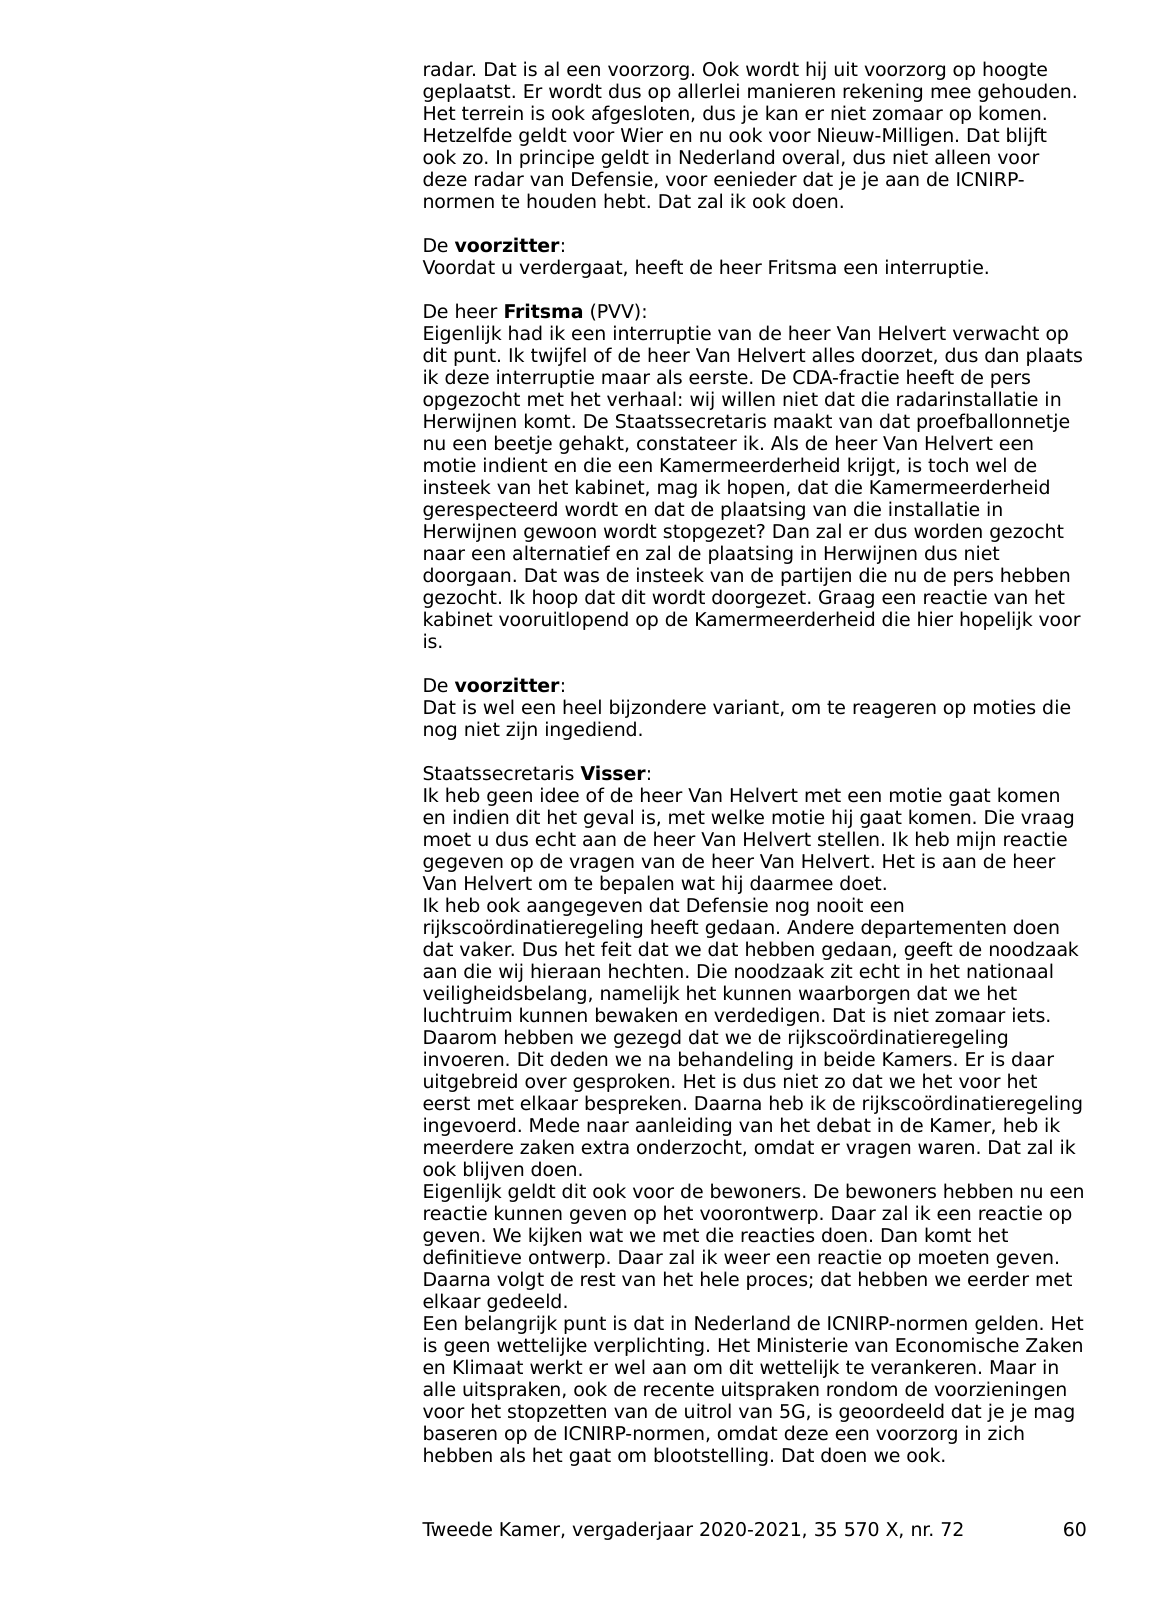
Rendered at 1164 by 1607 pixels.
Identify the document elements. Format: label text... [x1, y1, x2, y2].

text De voorzitter: [422, 235, 1087, 257]
text Ik heb geen idee of de heer Van Helvert met een motie gaat komen en indien dit het geval is, met welke motie hij gaat komen. Die vraag moet u dus echt aan de heer Van Helvert stellen. Ik heb mijn reactie gegeven op de vragen van de heer Van Helvert. Het is aan de heer Van Helvert om te bepalen wat hij daarmee doet. [422, 785, 1087, 895]
text Eigenlijk geldt dit ook voor de bewoners. De bewoners hebben nu een reactie kunnen geven op het voorontwerp. Daar zal ik een reactie op geven. We kijken wat we met die reacties doen. Dan komt het definitieve ontwerp. Daar zal ik weer een reactie op moeten geven. Daarna volgt de rest van het hele proces; dat hebben we eerder met elkaar gedeeld. [422, 1181, 1087, 1313]
text Voordat u verdergaat, heeft de heer Fritsma een interruptie. [422, 257, 1087, 279]
text Een belangrijk punt is dat in Nederland de ICNIRP-normen gelden. Het is geen wettelijke verplichting. Het Ministerie van Economische Zaken en Klimaat werkt er wel aan om dit wettelijk te verankeren. Maar in alle uitspraken, ook de recente uitspraken rondom de voorzieningen voor het stopzetten van de uitrol van 5G, is geoordeeld dat je je mag baseren op de ICNIRP-normen, omdat deze een voorzorg in zich hebben als het gaat om blootstelling. Dat doen we ook. [422, 1313, 1087, 1467]
text Ik heb ook aangegeven dat Defensie nog nooit een rijkscoördinatieregeling heeft gedaan. Andere departementen doen dat vaker. Dus het feit dat we dat hebben gedaan, geeft de noodzaak aan die wij hieraan hechten. Die noodzaak zit echt in het nationaal veiligheidsbelang, namelijk het kunnen waarborgen dat we het luchtruim kunnen bewaken en verdedigen. Dat is niet zomaar iets. Daarom hebben we gezegd dat we de rijkscoördinatieregeling invoeren. Dit deden we na behandeling in beide Kamers. Er is daar uitgebreid over gesproken. Het is dus niet zo dat we het voor het eerst met elkaar bespreken. Daarna heb ik de rijkscoördinatieregeling ingevoerd. Mede naar aanleiding van het debat in de Kamer, heb ik meerdere zaken extra onderzocht, omdat er vragen waren. Dat zal ik ook blijven doen. [422, 895, 1087, 1181]
text Staatssecretaris Visser: [422, 763, 1087, 785]
text radar. Dat is al een voorzorg. Ook wordt hij uit voorzorg op hoogte geplaatst. Er wordt dus op allerlei manieren rekening mee gehouden. Het terrein is ook afgesloten, dus je kan er niet zomaar op komen. Hetzelfde geldt voor Wier en nu ook voor Nieuw-Milligen. Dat blijft ook zo. In principe geldt in Nederland overal, dus niet alleen voor deze radar van Defensie, voor eenieder dat je je aan de ICNIRP-normen te houden hebt. Dat zal ik ook doen. [422, 59, 1087, 213]
text De voorzitter: [422, 675, 1087, 697]
text Dat is wel een heel bijzondere variant, om te reageren op moties die nog niet zijn ingediend. [422, 697, 1087, 741]
text De heer Fritsma (PVV): [422, 301, 1087, 323]
text Eigenlijk had ik een interruptie van de heer Van Helvert verwacht op dit punt. Ik twijfel of de heer Van Helvert alles doorzet, dus dan plaats ik deze interruptie maar als eerste. De CDA-fractie heeft de pers opgezocht met het verhaal: wij willen niet dat die radarinstallatie in Herwijnen komt. De Staatssecretaris maakt van dat proefballonnetje nu een beetje gehakt, constateer ik. Als de heer Van Helvert een motie indient en die een Kamermeerderheid krijgt, is toch wel de insteek van het kabinet, mag ik hopen, dat die Kamermeerderheid gerespecteerd wordt en dat de plaatsing van die installatie in Herwijnen gewoon wordt stopgezet? Dan zal er dus worden gezocht naar een alternatief en zal de plaatsing in Herwijnen dus niet doorgaan. Dat was de insteek van de partijen die nu de pers hebben gezocht. Ik hoop dat dit wordt doorgezet. Graag een reactie van het kabinet vooruitlopend op de Kamermeerderheid die hier hopelijk voor is. [422, 323, 1087, 653]
